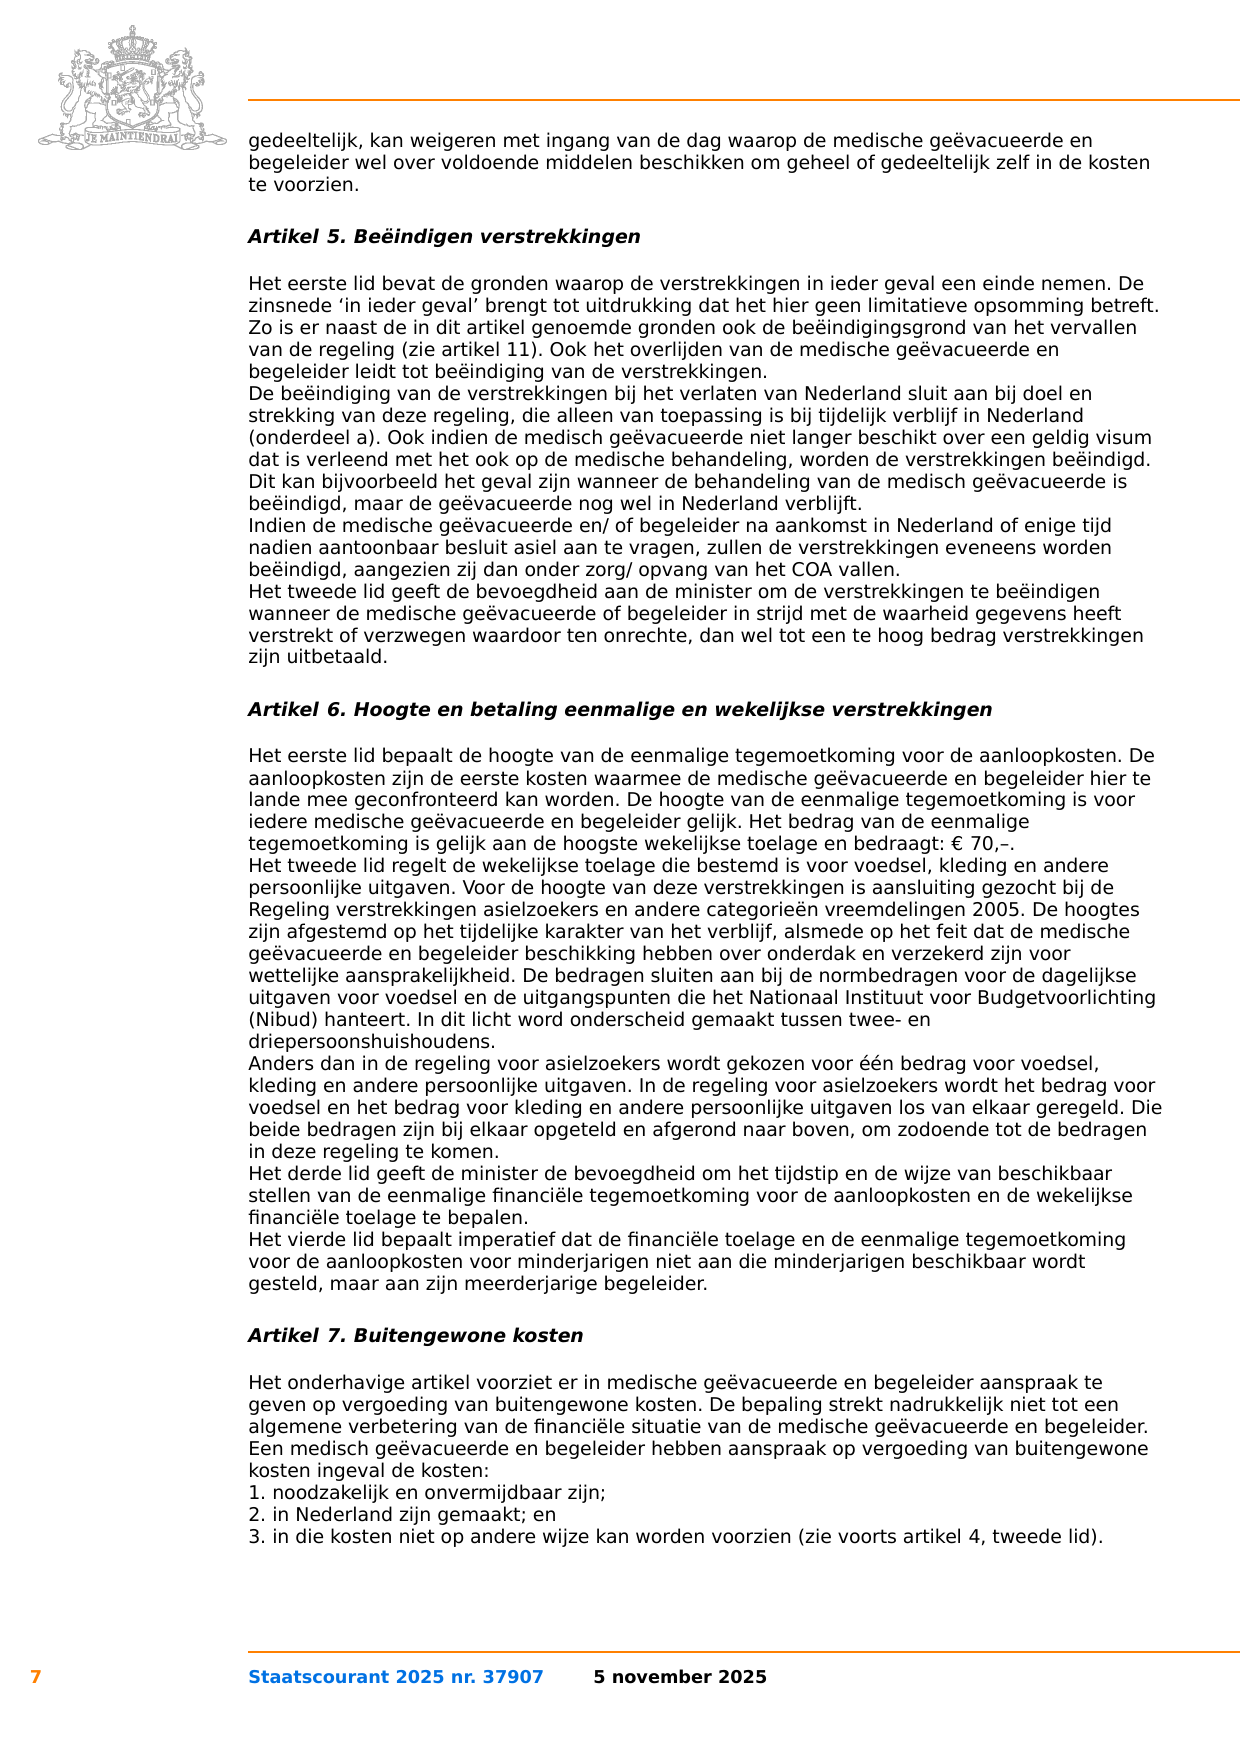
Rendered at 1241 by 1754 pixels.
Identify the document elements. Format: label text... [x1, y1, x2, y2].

subtitle Artikel 5. Beëindigen verstrekkingen [248, 226, 1163, 248]
picture [38, 25, 227, 150]
text Het tweede lid geeft de bevoegdheid aan de minister om de verstrekkingen te beëindigen wanneer de medische geëvacueerde of begeleider in strijd met de waarheid gegevens heeft verstrekt of verzwegen waardoor ten onrechte, dan wel tot een te hoog bedrag verstrekkingen zijn uitbetaald. [248, 581, 1163, 668]
text 2. in Nederland zijn gemaakt; en [248, 1504, 1163, 1526]
text Het onderhavige artikel voorziet er in medische geëvacueerde en begeleider aanspraak te geven op vergoeding van buitengewone kosten. De bepaling strekt nadrukkelijk niet tot een algemene verbetering van de financiële situatie van de medische geëvacueerde en begeleider. [248, 1372, 1163, 1438]
text Het eerste lid bevat de gronden waarop de verstrekkingen in ieder geval een einde nemen. De zinsnede ‘in ieder geval’ brengt tot uitdrukking dat het hier geen limitatieve opsomming betreft. Zo is er naast de in dit artikel genoemde gronden ook de beëindigingsgrond van het vervallen van de regeling (zie artikel 11). Ook het overlijden van de medische geëvacueerde en begeleider leidt tot beëindiging van de verstrekkingen. [248, 273, 1163, 383]
text 3. in die kosten niet op andere wijze kan worden voorzien (zie voorts artikel 4, tweede lid). [248, 1526, 1163, 1548]
text Het derde lid geeft de minister de bevoegdheid om het tijdstip en de wijze van beschikbaar stellen van de eenmalige financiële tegemoetkoming voor de aanloopkosten en de wekelijkse financiële toelage te bepalen. [248, 1163, 1163, 1229]
text Indien de medische geëvacueerde en/ of begeleider na aankomst in Nederland of enige tijd nadien aantoonbaar besluit asiel aan te vragen, zullen de verstrekkingen eveneens worden beëindigd, aangezien zij dan onder zorg/ opvang van het COA vallen. [248, 514, 1163, 581]
text Het vierde lid bepaalt imperatief dat de financiële toelage en de eenmalige tegemoetkoming voor de aanloopkosten voor minderjarigen niet aan die minderjarigen beschikbaar wordt gesteld, maar aan zijn meerderjarige begeleider. [248, 1229, 1163, 1295]
text 1. noodzakelijk en onvermijdbaar zijn; [248, 1482, 1163, 1504]
text Het tweede lid regelt de wekelijkse toelage die bestemd is voor voedsel, kleding en andere persoonlijke uitgaven. Voor de hoogte van deze verstrekkingen is aansluiting gezocht bij de Regeling verstrekkingen asielzoekers en andere categorieën vreemdelingen 2005. De hoogtes zijn afgestemd op het tijdelijke karakter van het verblijf, alsmede op het feit dat de medische geëvacueerde en begeleider beschikking hebben over onderdak en verzekerd zijn voor wettelijke aansprakelijkheid. De bedragen sluiten aan bij de normbedragen voor de dagelijkse uitgaven voor voedsel en de uitgangspunten die het Nationaal Instituut voor Budgetvoorlichting (Nibud) hanteert. In dit licht word onderscheid gemaakt tussen twee- en driepersoonshuishoudens. [248, 855, 1163, 1053]
subtitle Artikel 6. Hoogte en betaling eenmalige en wekelijkse verstrekkingen [248, 698, 1163, 720]
text Anders dan in de regeling voor asielzoekers wordt gekozen voor één bedrag voor voedsel, kleding en andere persoonlijke uitgaven. In de regeling voor asielzoekers wordt het bedrag voor voedsel en het bedrag voor kleding en andere persoonlijke uitgaven los van elkaar geregeld. Die beide bedragen zijn bij elkaar opgeteld en afgerond naar boven, om zodoende tot de bedragen in deze regeling te komen. [248, 1053, 1163, 1163]
subtitle Artikel 7. Buitengewone kosten [248, 1325, 1163, 1347]
text gedeeltelijk, kan weigeren met ingang van de dag waarop de medische geëvacueerde en begeleider wel over voldoende middelen beschikken om geheel of gedeeltelijk zelf in de kosten te voorzien. [248, 130, 1163, 196]
text Een medisch geëvacueerde en begeleider hebben aanspraak op vergoeding van buitengewone kosten ingeval de kosten: [248, 1438, 1163, 1482]
text De beëindiging van de verstrekkingen bij het verlaten van Nederland sluit aan bij doel en strekking van deze regeling, die alleen van toepassing is bij tijdelijk verblijf in Nederland (onderdeel a). Ook indien de medisch geëvacueerde niet langer beschikt over een geldig visum dat is verleend met het ook op de medische behandeling, worden de verstrekkingen beëindigd. Dit kan bijvoorbeeld het geval zijn wanneer de behandeling van de medisch geëvacueerde is beëindigd, maar de geëvacueerde nog wel in Nederland verblijft. [248, 383, 1163, 514]
text Het eerste lid bepaalt de hoogte van de eenmalige tegemoetkoming voor de aanloopkosten. De aanloopkosten zijn de eerste kosten waarmee de medische geëvacueerde en begeleider hier te lande mee geconfronteerd kan worden. De hoogte van de eenmalige tegemoetkoming is voor iedere medische geëvacueerde en begeleider gelijk. Het bedrag van de eenmalige tegemoetkoming is gelijk aan de hoogste wekelijkse toelage en bedraagt: € 70,–. [248, 745, 1163, 855]
